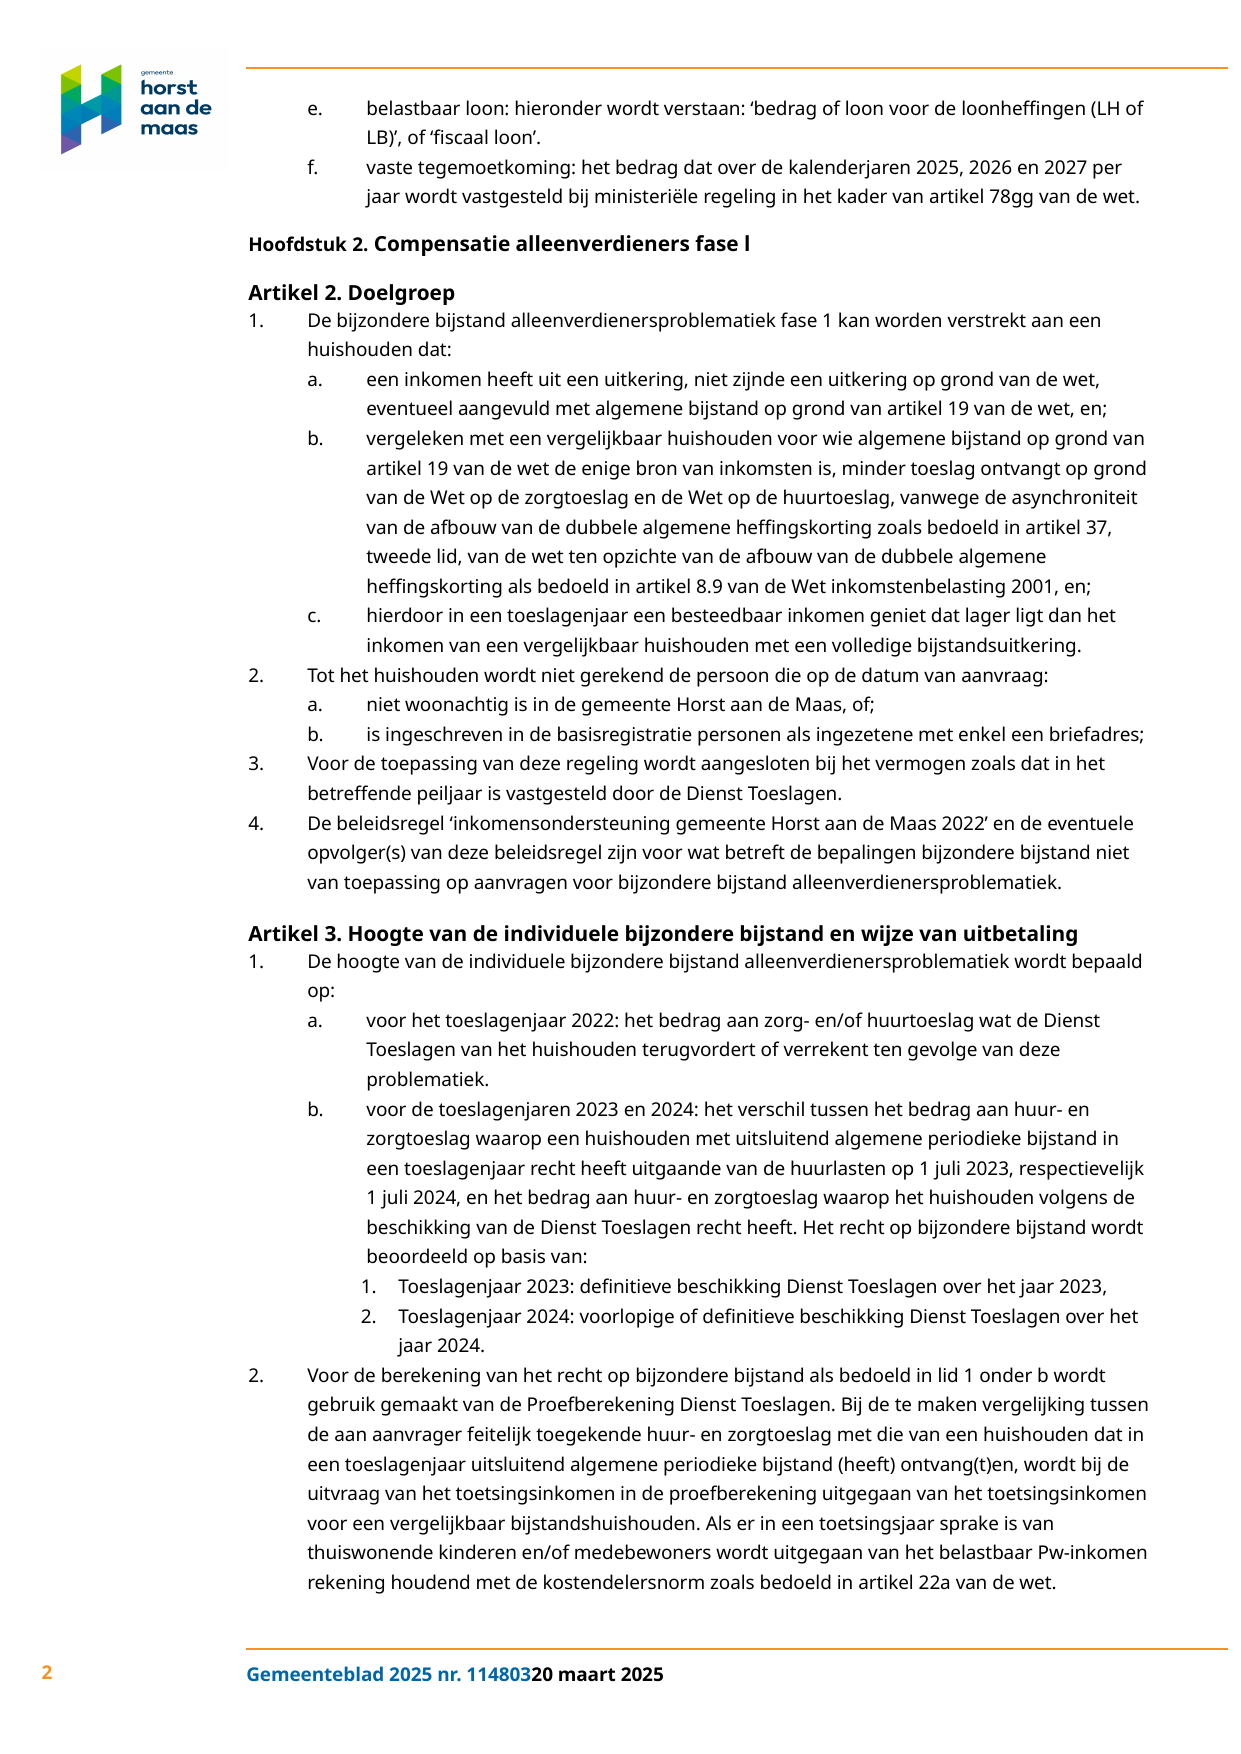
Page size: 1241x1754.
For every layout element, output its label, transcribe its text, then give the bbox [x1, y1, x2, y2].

list Voor de berekening van het recht op bijzondere bijstand als bedoeld in lid 1 onder b wordt gebruik gemaakt van de Proefberekening Dienst Toeslagen. Bij de te maken vergelijking tussen de aan aanvrager feitelijk toegekende huur- en zorgtoeslag met die van een huishouden dat in een toeslagenjaar uitsluitend algemene periodieke bijstand (heeft) ontvang(t)en, wordt bij de uitvraag van het toetsingsinkomen in de proefberekening uitgegaan van het toetsingsinkomen voor een vergelijkbaar bijstandshuishouden. Als er in een toetsingsjaar sprake is van thuiswonende kinderen en/of medebewoners wordt uitgegaan van het belastbaar Pw-inkomen rekening houdend met de kostendelersnorm zoals bedoeld in artikel 22a van de wet. [248, 1362, 1152, 1595]
list voor het toeslagenjaar 2022: het bedrag aan zorg- en/of huurtoeslag wat de Dienst Toeslagen van het huishouden terugvordert of verrekent ten gevolge van deze problematiek. [307, 1007, 1152, 1092]
list vaste tegemoetkoming: het bedrag dat over de kalenderjaren 2025, 2026 en 2027 per jaar wordt vastgesteld bij ministeriële regeling in het kader van artikel 78gg van de wet. [307, 154, 1152, 209]
list De beleidsregel ‘inkomensondersteuning gemeente Horst aan de Maas 2022’ en de eventuele opvolger(s) van deze beleidsregel zijn voor wat betreft de bepalingen bijzondere bijstand niet van toepassing op aanvragen voor bijzondere bijstand alleenverdienersproblematiek. [248, 810, 1152, 895]
picture [41, 47, 231, 172]
list vergeleken met een vergelijkbaar huishouden voor wie algemene bijstand op grond van artikel 19 van de wet de enige bron van inkomsten is, minder toeslag ontvangt op grond van de Wet op de zorgtoeslag en de Wet op de huurtoeslag, vanwege de asynchroniteit van de afbouw van de dubbele algemene heffingskorting zoals bedoeld in artikel 37, tweede lid, van de wet ten opzichte van de afbouw van de dubbele algemene heffingskorting als bedoeld in artikel 8.9 van de Wet inkomstenbelasting 2001, en; [307, 425, 1152, 599]
list voor de toeslagenjaren 2023 en 2024: het verschil tussen het bedrag aan huur- en zorgtoeslag waarop een huishouden met uitsluitend algemene periodieke bijstand in een toeslagenjaar recht heeft uitgaande van de huurlasten op 1 juli 2023, respectievelijk 1 juli 2024, en het bedrag aan huur- en zorgtoeslag waarop het huishouden volgens de beschikking van de Dienst Toeslagen recht heeft. Het recht op bijzondere bijstand wordt beoordeeld op basis van: [307, 1096, 1152, 1269]
list belastbaar loon: hieronder wordt verstaan: ‘bedrag of loon voor de loonheffingen (LH of LB)’, of ‘fiscaal loon’. [307, 95, 1152, 150]
list Voor de toepassing van deze regeling wordt aangesloten bij het vermogen zoals dat in het betreffende peiljaar is vastgesteld door de Dienst Toeslagen. [248, 751, 1152, 806]
text Artikel 3. Hoogte van de individuele bijzondere bijstand en wijze van uitbetaling [248, 919, 1152, 948]
list niet woonachtig is in de gemeente Horst aan de Maas, of; [307, 691, 1152, 717]
list is ingeschreven in de basisregistratie personen als ingezetene met enkel een briefadres; [307, 721, 1152, 747]
text Artikel 2. Doelgroep [248, 278, 1152, 307]
text Hoofdstuk 2. Compensatie alleenverdieners fase l [248, 229, 1152, 258]
list hierdoor in een toeslagenjaar een besteedbaar inkomen geniet dat lager ligt dan het inkomen van een vergelijkbaar huishouden met een volledige bijstandsuitkering. [307, 603, 1152, 658]
list Toeslagenjaar 2024: voorlopige of definitieve beschikking Dienst Toeslagen over het jaar 2024. [361, 1303, 1152, 1358]
list Toeslagenjaar 2023: definitieve beschikking Dienst Toeslagen over het jaar 2023, [361, 1273, 1152, 1299]
list De hoogte van de individuele bijzondere bijstand alleenverdienersproblematiek wordt bepaald op: [248, 948, 1152, 1003]
list De bijzondere bijstand alleenverdienersproblematiek fase 1 kan worden verstrekt aan een huishouden dat: [248, 307, 1152, 362]
list een inkomen heeft uit een uitkering, niet zijnde een uitkering op grond van de wet, eventueel aangevuld met algemene bijstand op grond van artikel 19 van de wet, en; [307, 366, 1152, 421]
list Tot het huishouden wordt niet gerekend de persoon die op de datum van aanvraag: [248, 662, 1152, 688]
